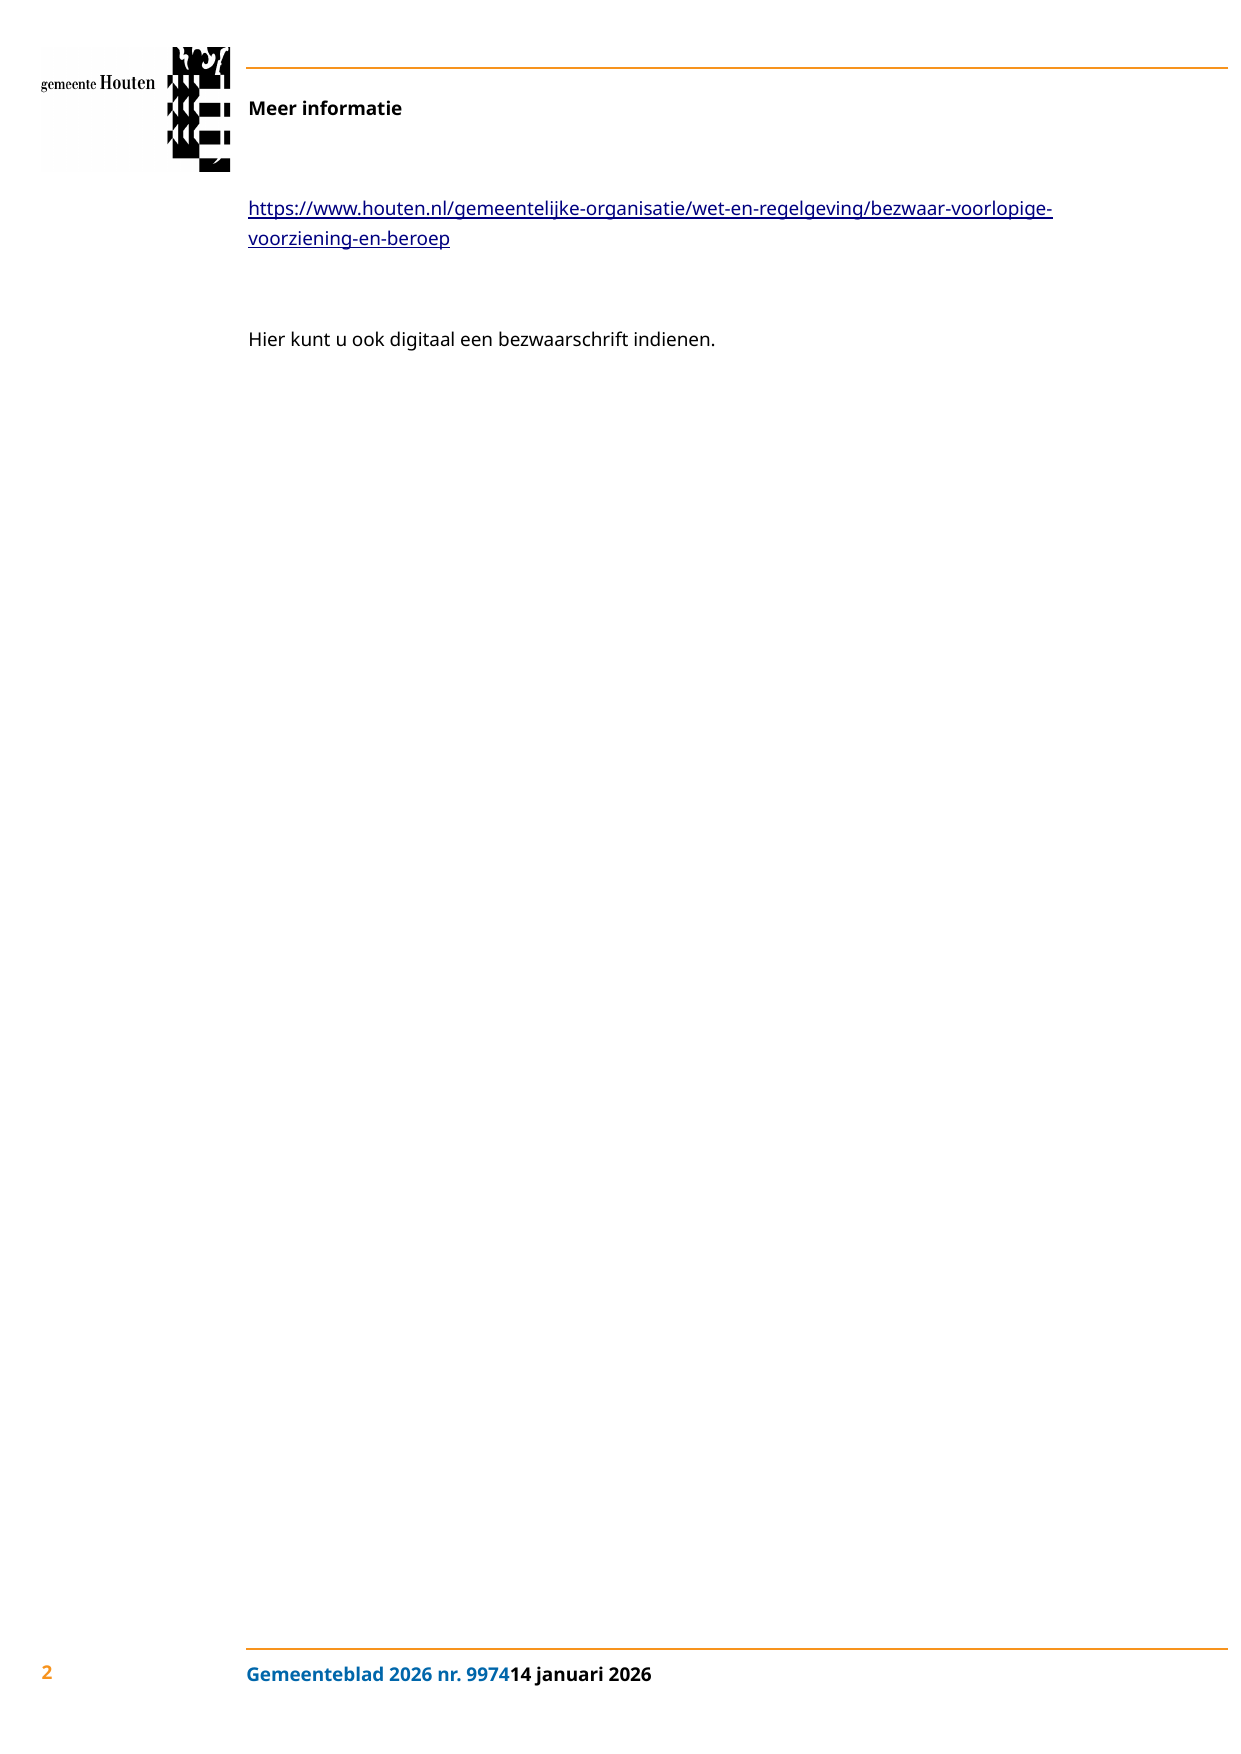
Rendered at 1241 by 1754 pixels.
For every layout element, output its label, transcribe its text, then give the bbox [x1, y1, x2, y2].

text https://www.houten.nl/gemeentelijke-organisatie/wet-en-regelgeving/bezwaar-voorlopige-voorziening-en-beroep [248, 196, 1152, 251]
text Hier kunt u ook digitaal een bezwaarschrift indienen. [248, 326, 1152, 352]
picture [41, 47, 231, 172]
text Meer informatie [248, 95, 1152, 121]
